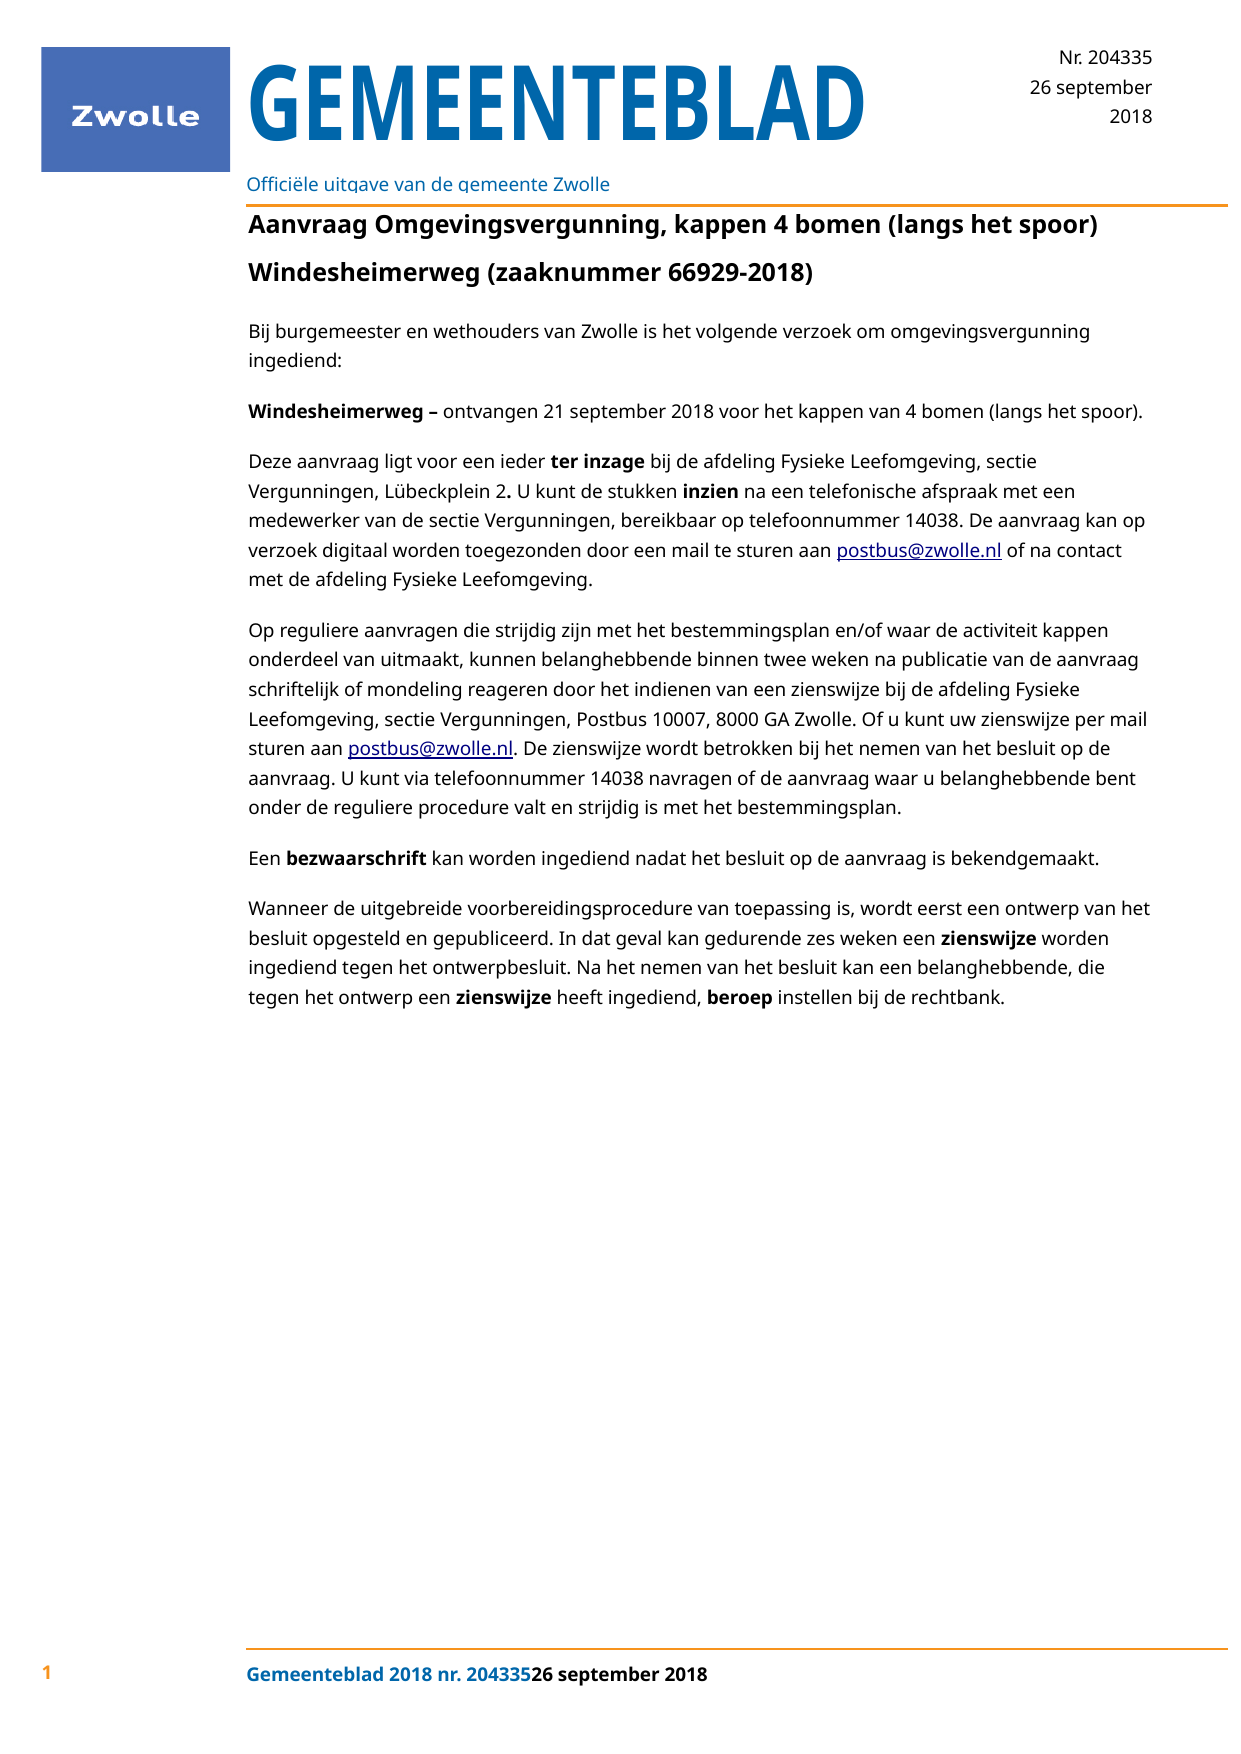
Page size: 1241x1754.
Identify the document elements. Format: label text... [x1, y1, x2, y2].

text Deze aanvraag ligt voor een ieder ter inzage bij de afdeling Fysieke Leefomgeving, sectie Vergunningen, Lübeckplein 2. U kunt de stukken inzien na een telefonische afspraak met een medewerker van de sectie Vergunningen, bereikbaar op telefoonnummer 14038. De aanvraag kan op verzoek digitaal worden toegezonden door een mail te sturen aan postbus@zwolle.nl of na contact met de afdeling Fysieke Leefomgeving. [248, 448, 1152, 592]
text Wanneer de uitgebreide voorbereidingsprocedure van toepassing is, wordt eerst een ontwerp van het besluit opgesteld en gepubliceerd. In dat geval kan gedurende zes weken een zienswijze worden ingediend tegen het ontwerpbesluit. Na het nemen van het besluit kan een belanghebbende, die tegen het ontwerp een zienswijze heeft ingediend, beroep instellen bij de rechtbank. [248, 895, 1152, 1010]
text Bij burgemeester en wethouders van Zwolle is het volgende verzoek om omgevingsvergunning ingediend: [248, 318, 1152, 373]
text Op reguliere aanvragen die strijdig zijn met het bestemmingsplan en/of waar de activiteit kappen onderdeel van uitmaakt, kunnen belanghebbende binnen twee weken na publicatie van de aanvraag schriftelijk of mondeling reageren door het indienen van een zienswijze bij de afdeling Fysieke Leefomgeving, sectie Vergunningen, Postbus 10007, 8000 GA Zwolle. Of u kunt uw zienswijze per mail sturen aan postbus@zwolle.nl. De zienswijze wordt betrokken bij het nemen van het besluit op de aanvraag. U kunt via telefoonnummer 14038 navragen of de aanvraag waar u belanghebbende bent onder de reguliere procedure valt en strijdig is met het bestemmingsplan. [248, 617, 1152, 820]
text Aanvraag Omgevingsvergunning, kappen 4 bomen (langs het spoor) Windesheimerweg (zaaknummer 66929-2018) [248, 207, 1152, 288]
text Windesheimerweg – ontvangen 21 september 2018 voor het kappen van 4 bomen (langs het spoor). [248, 398, 1152, 424]
text Een bezwaarschrift kan worden ingediend nadat het besluit op de aanvraag is bekendgemaakt. [248, 845, 1152, 871]
picture [41, 47, 231, 172]
